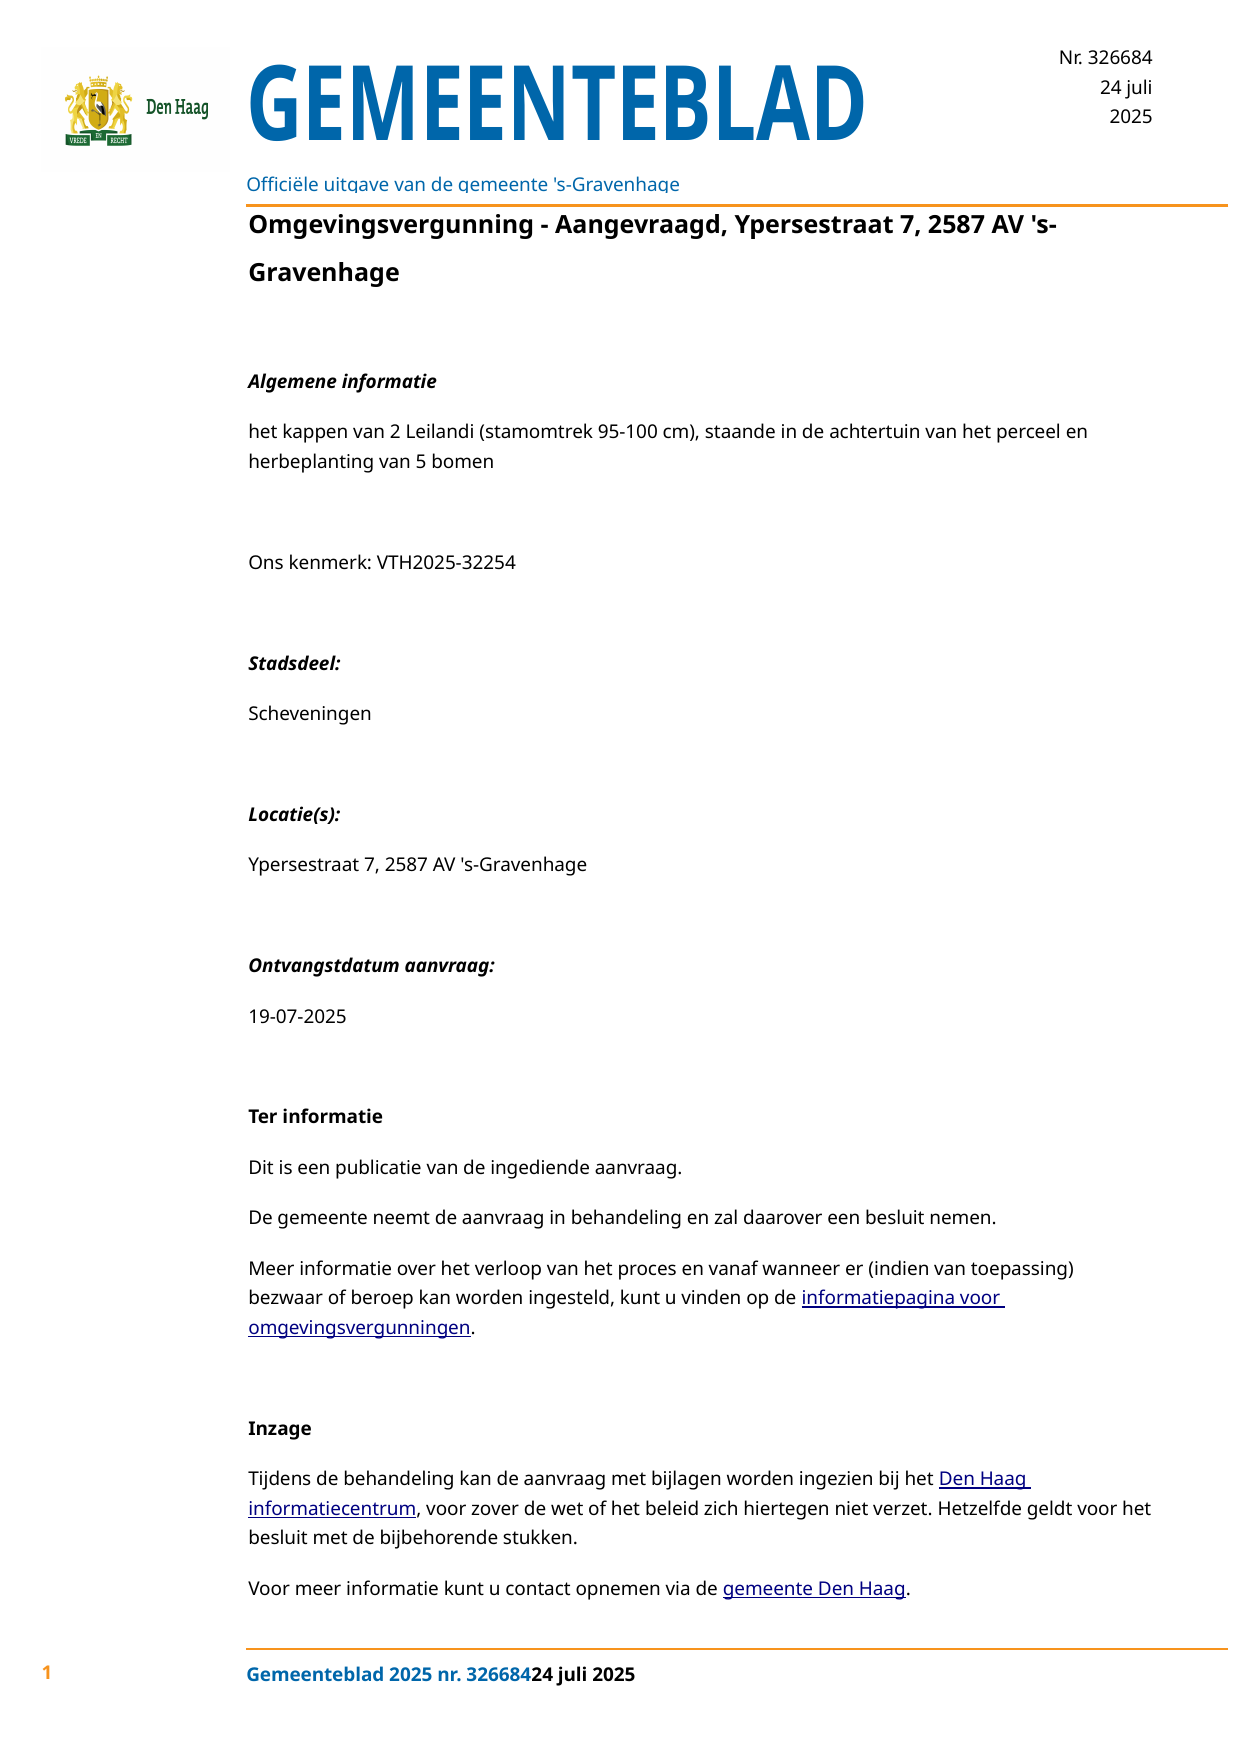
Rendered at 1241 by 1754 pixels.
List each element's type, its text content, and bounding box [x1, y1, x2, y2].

text Voor meer informatie kunt u contact opnemen via de gemeente Den Haag. [248, 1575, 1152, 1601]
text Inzage [248, 1415, 1152, 1441]
text Ons kenmerk: VTH2025-32254 [248, 549, 1152, 575]
text 19-07-2025 [248, 1003, 1152, 1029]
text Tijdens de behandeling kan de aanvraag met bijlagen worden ingezien bij het Den Haag informatiecentrum, voor zover de wet of het beleid zich hiertegen niet verzet. Hetzelfde geldt voor het besluit met de bijbehorende stukken. [248, 1465, 1152, 1550]
picture [41, 47, 231, 172]
text De gemeente neemt de aanvraag in behandeling en zal daarover een besluit nemen. [248, 1204, 1152, 1230]
text Ypersestraat 7, 2587 AV 's-Gravenhage [248, 852, 1152, 877]
text Meer informatie over het verloop van het proces en vanaf wanneer er (indien van toepassing) bezwaar of beroep kan worden ingesteld, kunt u vinden op de informatiepagina voor omgevingsvergunningen. [248, 1255, 1152, 1340]
text Locatie(s): [248, 801, 1152, 827]
text Ontvangstdatum aanvraag: [248, 952, 1152, 978]
text het kappen van 2 Leilandi (stamomtrek 95-100 cm), staande in de achtertuin van het perceel en herbeplanting van 5 bomen [248, 419, 1152, 474]
text Omgevingsvergunning - Aangevraagd, Ypersestraat 7, 2587 AV 's-Gravenhage [248, 207, 1152, 288]
text Stadsdeel: [248, 650, 1152, 676]
text Algemene informatie [248, 368, 1152, 394]
text Ter informatie [248, 1104, 1152, 1129]
text Dit is een publicatie van de ingediende aanvraag. [248, 1154, 1152, 1180]
text Scheveningen [248, 700, 1152, 726]
